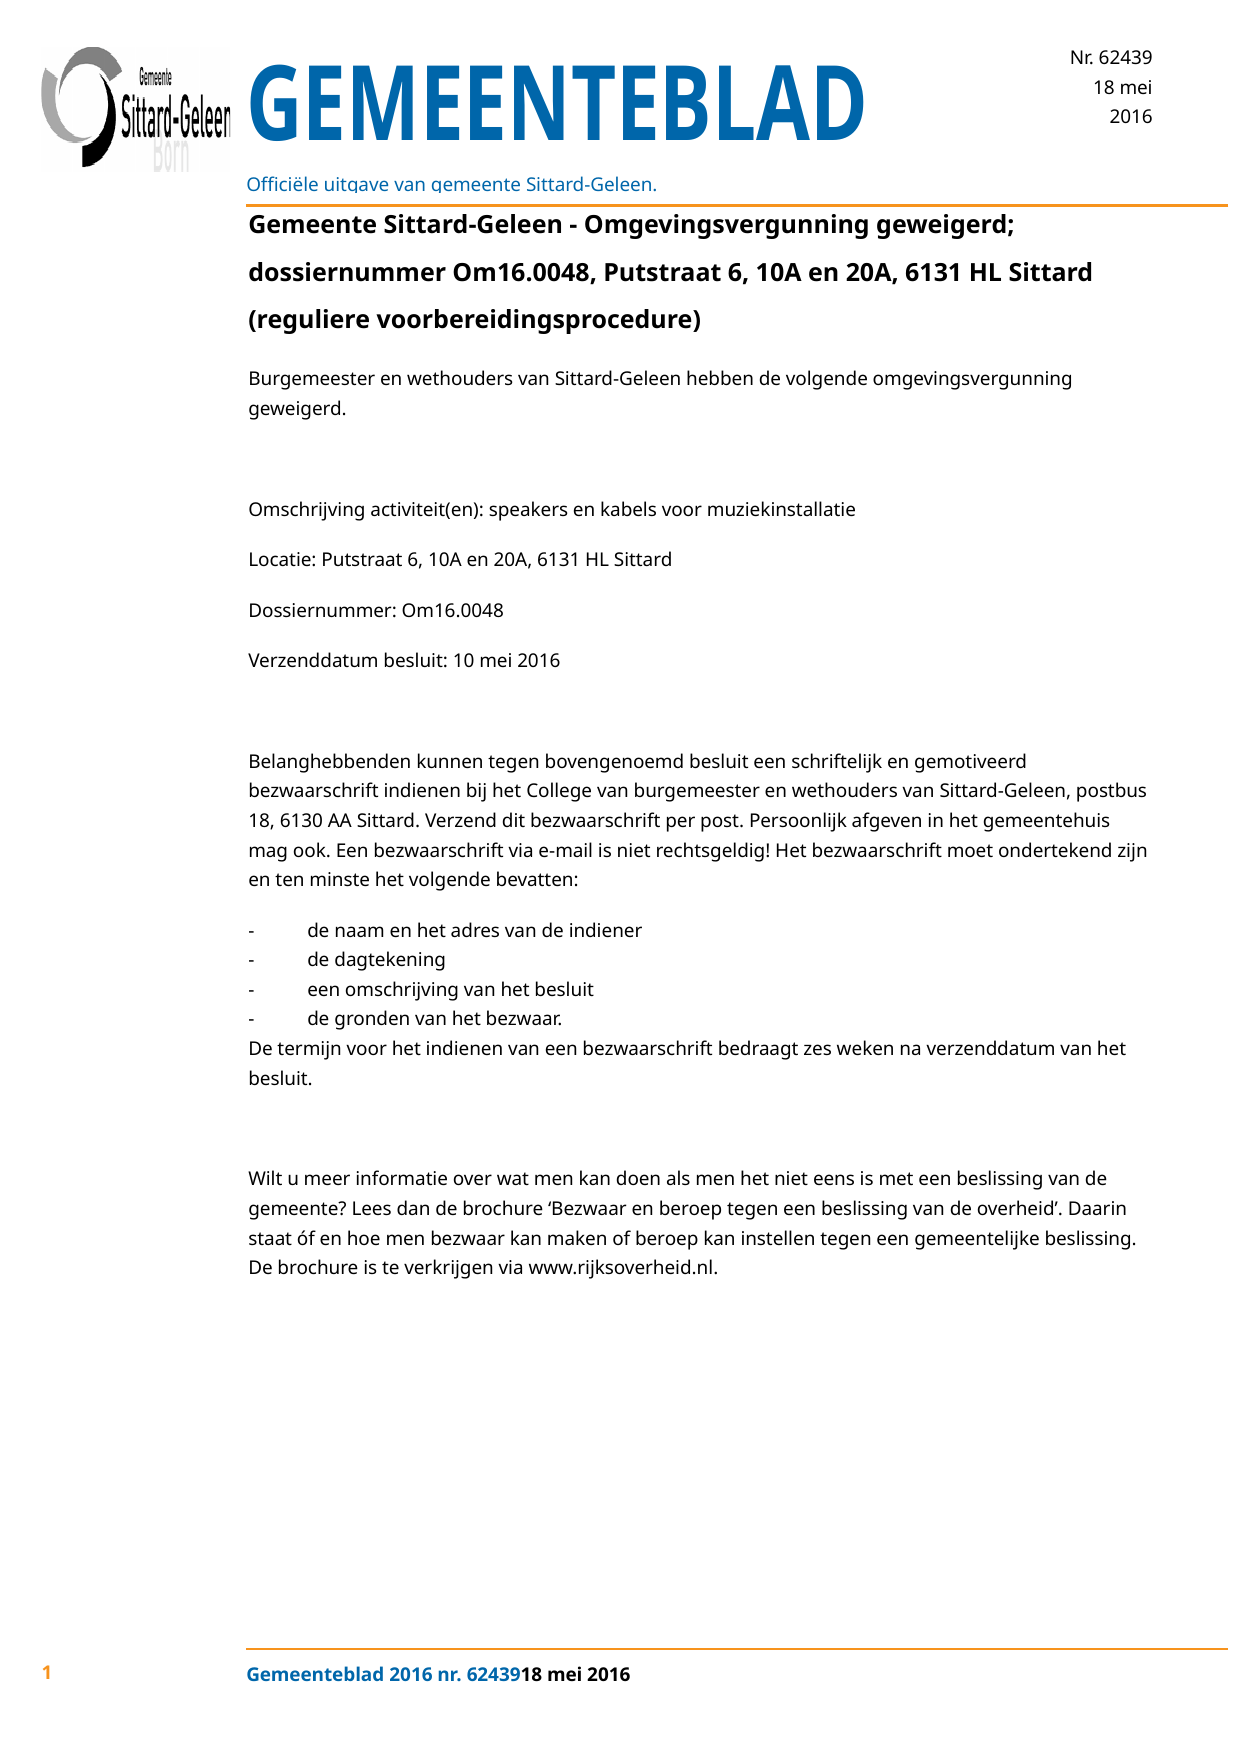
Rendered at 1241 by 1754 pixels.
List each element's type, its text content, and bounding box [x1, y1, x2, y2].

text Wilt u meer informatie over wat men kan doen als men het niet eens is met een beslissing van de gemeente? Lees dan de brochure ‘Bezwaar en beroep tegen een beslissing van de overheid’. Daarin staat óf en hoe men bezwaar kan maken of beroep kan instellen tegen een gemeentelijke beslissing. De brochure is te verkrijgen via www.rijksoverheid.nl. [248, 1166, 1152, 1280]
list een omschrijving van het besluit [248, 976, 1152, 1002]
text Dossiernummer: Om16.0048 [248, 597, 1152, 622]
list de gronden van het bezwaar. [248, 1006, 1152, 1031]
text Gemeente Sittard-Geleen - Omgevingsvergunning geweigerd; dossiernummer Om16.0048, Putstraat 6, 10A en 20A, 6131 HL Sittard (reguliere voorbereidingsprocedure) [248, 207, 1152, 336]
text Verzenddatum besluit: 10 mei 2016 [248, 647, 1152, 673]
list de dagtekening [248, 946, 1152, 972]
picture [41, 47, 231, 172]
text Burgemeester en wethouders van Sittard-Geleen hebben de volgende omgevingsvergunning geweigerd. [248, 366, 1152, 421]
text Omschrijving activiteit(en): speakers en kabels voor muziekinstallatie [248, 496, 1152, 522]
text Belanghebbenden kunnen tegen bovengenoemd besluit een schriftelijk en gemotiveerd bezwaarschrift indienen bij het College van burgemeester en wethouders van Sittard-Geleen, postbus 18, 6130 AA Sittard. Verzend dit bezwaarschrift per post. Persoonlijk afgeven in het gemeentehuis mag ook. Een bezwaarschrift via e-mail is niet rechtsgeldig! Het bezwaarschrift moet ondertekend zijn en ten minste het volgende bevatten: [248, 748, 1152, 892]
text De termijn voor het indienen van een bezwaarschrift bedraagt zes weken na verzenddatum van het besluit. [248, 1035, 1152, 1090]
list de naam en het adres van de indiener [248, 917, 1152, 942]
text Locatie: Putstraat 6, 10A en 20A, 6131 HL Sittard [248, 546, 1152, 572]
